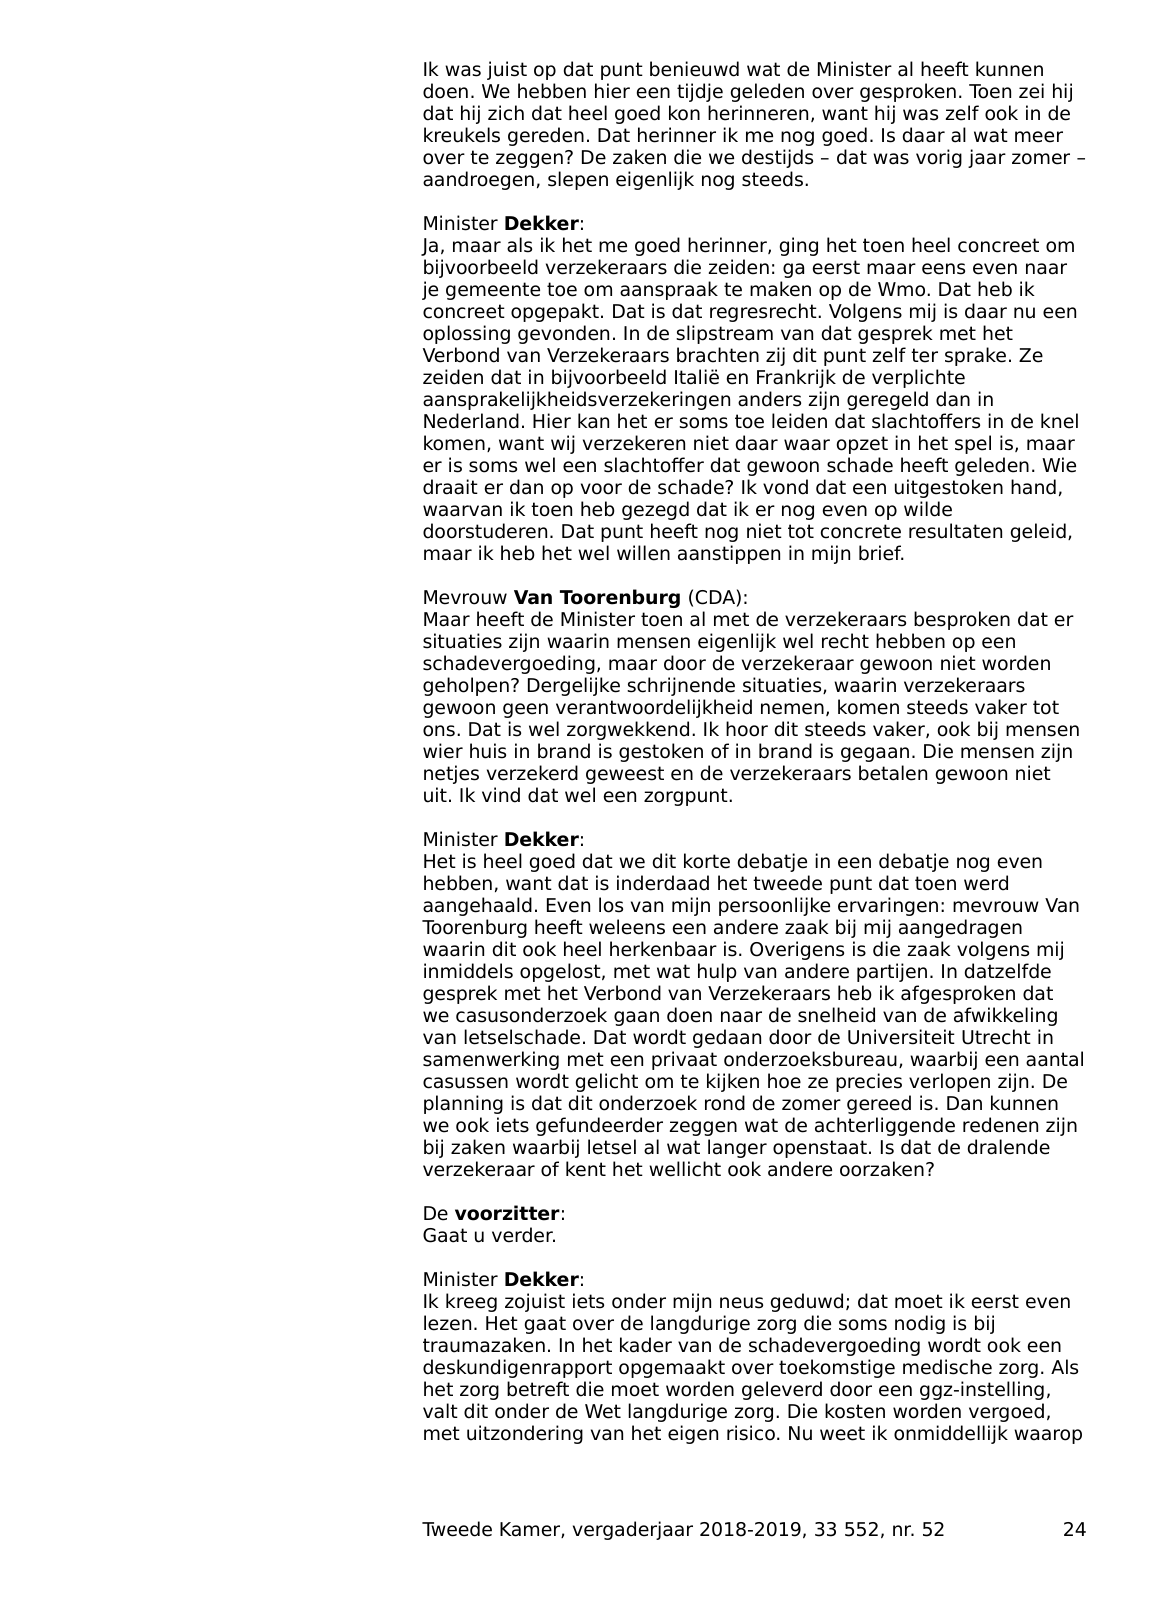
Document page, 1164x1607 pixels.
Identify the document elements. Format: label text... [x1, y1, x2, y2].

text Ik kreeg zojuist iets onder mijn neus geduwd; dat moet ik eerst even lezen. Het gaat over de langdurige zorg die soms nodig is bij traumazaken. In het kader van de schadevergoeding wordt ook een deskundigenrapport opgemaakt over toekomstige medische zorg. Als het zorg betreft die moet worden geleverd door een ggz-instelling, valt dit onder de Wet langdurige zorg. Die kosten worden vergoed, met uitzondering van het eigen risico. Nu weet ik onmiddellijk waarop [422, 1291, 1087, 1445]
text Ja, maar als ik het me goed herinner, ging het toen heel concreet om bijvoorbeeld verzekeraars die zeiden: ga eerst maar eens even naar je gemeente toe om aanspraak te maken op de Wmo. Dat heb ik concreet opgepakt. Dat is dat regresrecht. Volgens mij is daar nu een oplossing gevonden. In de slipstream van dat gesprek met het Verbond van Verzekeraars brachten zij dit punt zelf ter sprake. Ze zeiden dat in bijvoorbeeld Italië en Frankrijk de verplichte aansprakelijkheidsverzekeringen anders zijn geregeld dan in Nederland. Hier kan het er soms toe leiden dat slachtoffers in de knel komen, want wij verzekeren niet daar waar opzet in het spel is, maar er is soms wel een slachtoffer dat gewoon schade heeft geleden. Wie draait er dan op voor de schade? Ik vond dat een uitgestoken hand, waarvan ik toen heb gezegd dat ik er nog even op wilde doorstuderen. Dat punt heeft nog niet tot concrete resultaten geleid, maar ik heb het wel willen aanstippen in mijn brief. [422, 235, 1087, 565]
text Gaat u verder. [422, 1225, 1087, 1247]
text Mevrouw Van Toorenburg (CDA): [422, 587, 1087, 609]
text De voorzitter: [422, 1203, 1087, 1225]
text Minister Dekker: [422, 1269, 1087, 1291]
text Maar heeft de Minister toen al met de verzekeraars besproken dat er situaties zijn waarin mensen eigenlijk wel recht hebben op een schadevergoeding, maar door de verzekeraar gewoon niet worden geholpen? Dergelijke schrijnende situaties, waarin verzekeraars gewoon geen verantwoordelijkheid nemen, komen steeds vaker tot ons. Dat is wel zorgwekkend. Ik hoor dit steeds vaker, ook bij mensen wier huis in brand is gestoken of in brand is gegaan. Die mensen zijn netjes verzekerd geweest en de verzekeraars betalen gewoon niet uit. Ik vind dat wel een zorgpunt. [422, 609, 1087, 807]
text Het is heel goed dat we dit korte debatje in een debatje nog even hebben, want dat is inderdaad het tweede punt dat toen werd aangehaald. Even los van mijn persoonlijke ervaringen: mevrouw Van Toorenburg heeft weleens een andere zaak bij mij aangedragen waarin dit ook heel herkenbaar is. Overigens is die zaak volgens mij inmiddels opgelost, met wat hulp van andere partijen. In datzelfde gesprek met het Verbond van Verzekeraars heb ik afgesproken dat we casusonderzoek gaan doen naar de snelheid van de afwikkeling van letselschade. Dat wordt gedaan door de Universiteit Utrecht in samenwerking met een privaat onderzoeksbureau, waarbij een aantal casussen wordt gelicht om te kijken hoe ze precies verlopen zijn. De planning is dat dit onderzoek rond de zomer gereed is. Dan kunnen we ook iets gefundeerder zeggen wat de achterliggende redenen zijn bij zaken waarbij letsel al wat langer openstaat. Is dat de dralende verzekeraar of kent het wellicht ook andere oorzaken? [422, 851, 1087, 1181]
text Minister Dekker: [422, 213, 1087, 235]
text Ik was juist op dat punt benieuwd wat de Minister al heeft kunnen doen. We hebben hier een tijdje geleden over gesproken. Toen zei hij dat hij zich dat heel goed kon herinneren, want hij was zelf ook in de kreukels gereden. Dat herinner ik me nog goed. Is daar al wat meer over te zeggen? De zaken die we destijds – dat was vorig jaar zomer – aandroegen, slepen eigenlijk nog steeds. [422, 59, 1087, 191]
text Minister Dekker: [422, 829, 1087, 851]
